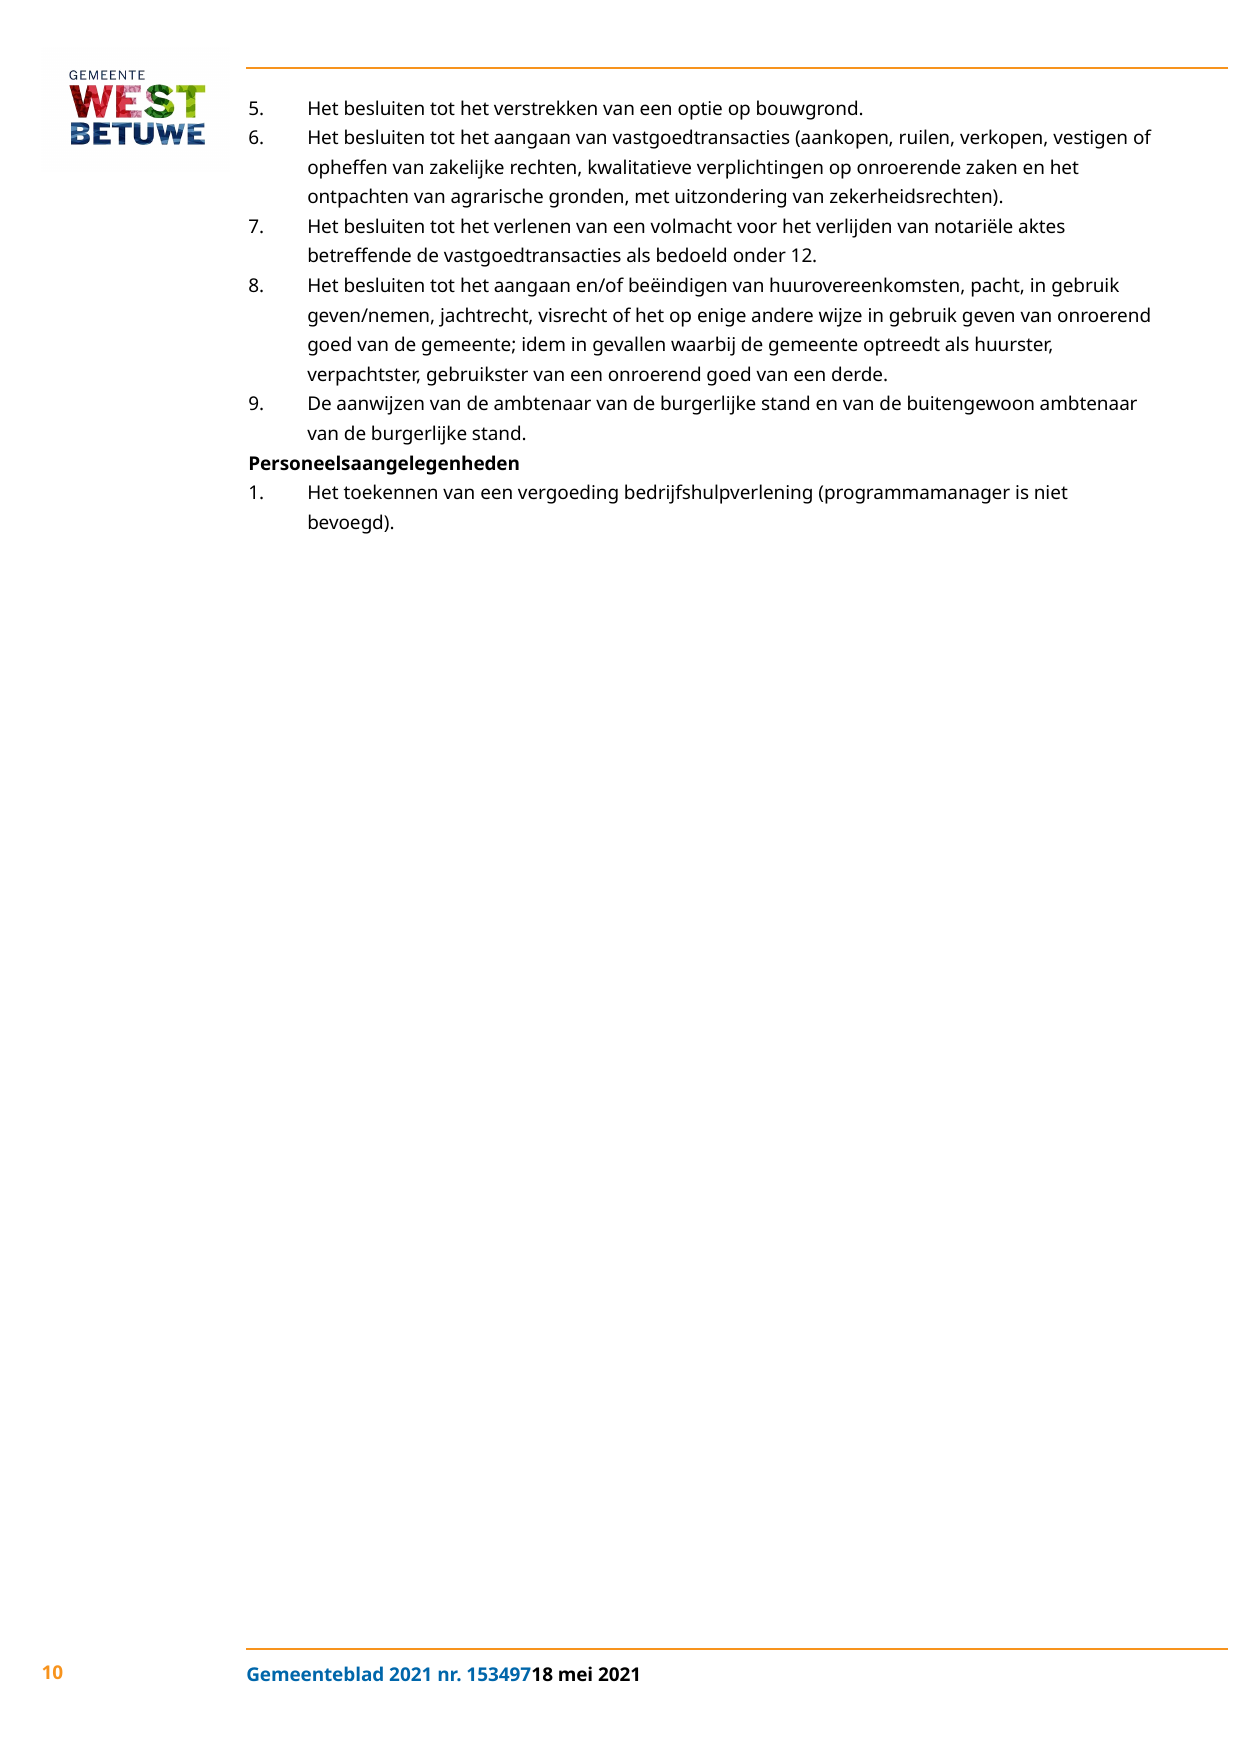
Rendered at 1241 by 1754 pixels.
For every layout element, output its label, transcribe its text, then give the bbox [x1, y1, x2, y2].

list De aanwijzen van de ambtenaar van de burgerlijke stand en van de buitengewoon ambtenaar van de burgerlijke stand. [248, 391, 1152, 446]
list Het besluiten tot het verstrekken van een optie op bouwgrond. [248, 95, 1152, 121]
text Personeelsaangelegenheden [248, 450, 1152, 476]
picture [41, 47, 231, 172]
list Het besluiten tot het aangaan van vastgoedtransacties (aankopen, ruilen, verkopen, vestigen of opheffen van zakelijke rechten, kwalitatieve verplichtingen op onroerende zaken en het ontpachten van agrarische gronden, met uitzondering van zekerheidsrechten). [248, 124, 1152, 209]
list Het besluiten tot het aangaan en/of beëindigen van huurovereenkomsten, pacht, in gebruik geven/nemen, jachtrecht, visrecht of het op enige andere wijze in gebruik geven van onroerend goed van de gemeente; idem in gevallen waarbij de gemeente optreedt als huurster, verpachtster, gebruikster van een onroerend goed van een derde. [248, 272, 1152, 387]
list Het toekennen van een vergoeding bedrijfshulpverlening (programmamanager is niet bevoegd). [248, 479, 1152, 535]
list Het besluiten tot het verlenen van een volmacht voor het verlijden van notariële aktes betreffende de vastgoedtransacties als bedoeld onder 12. [248, 213, 1152, 268]
